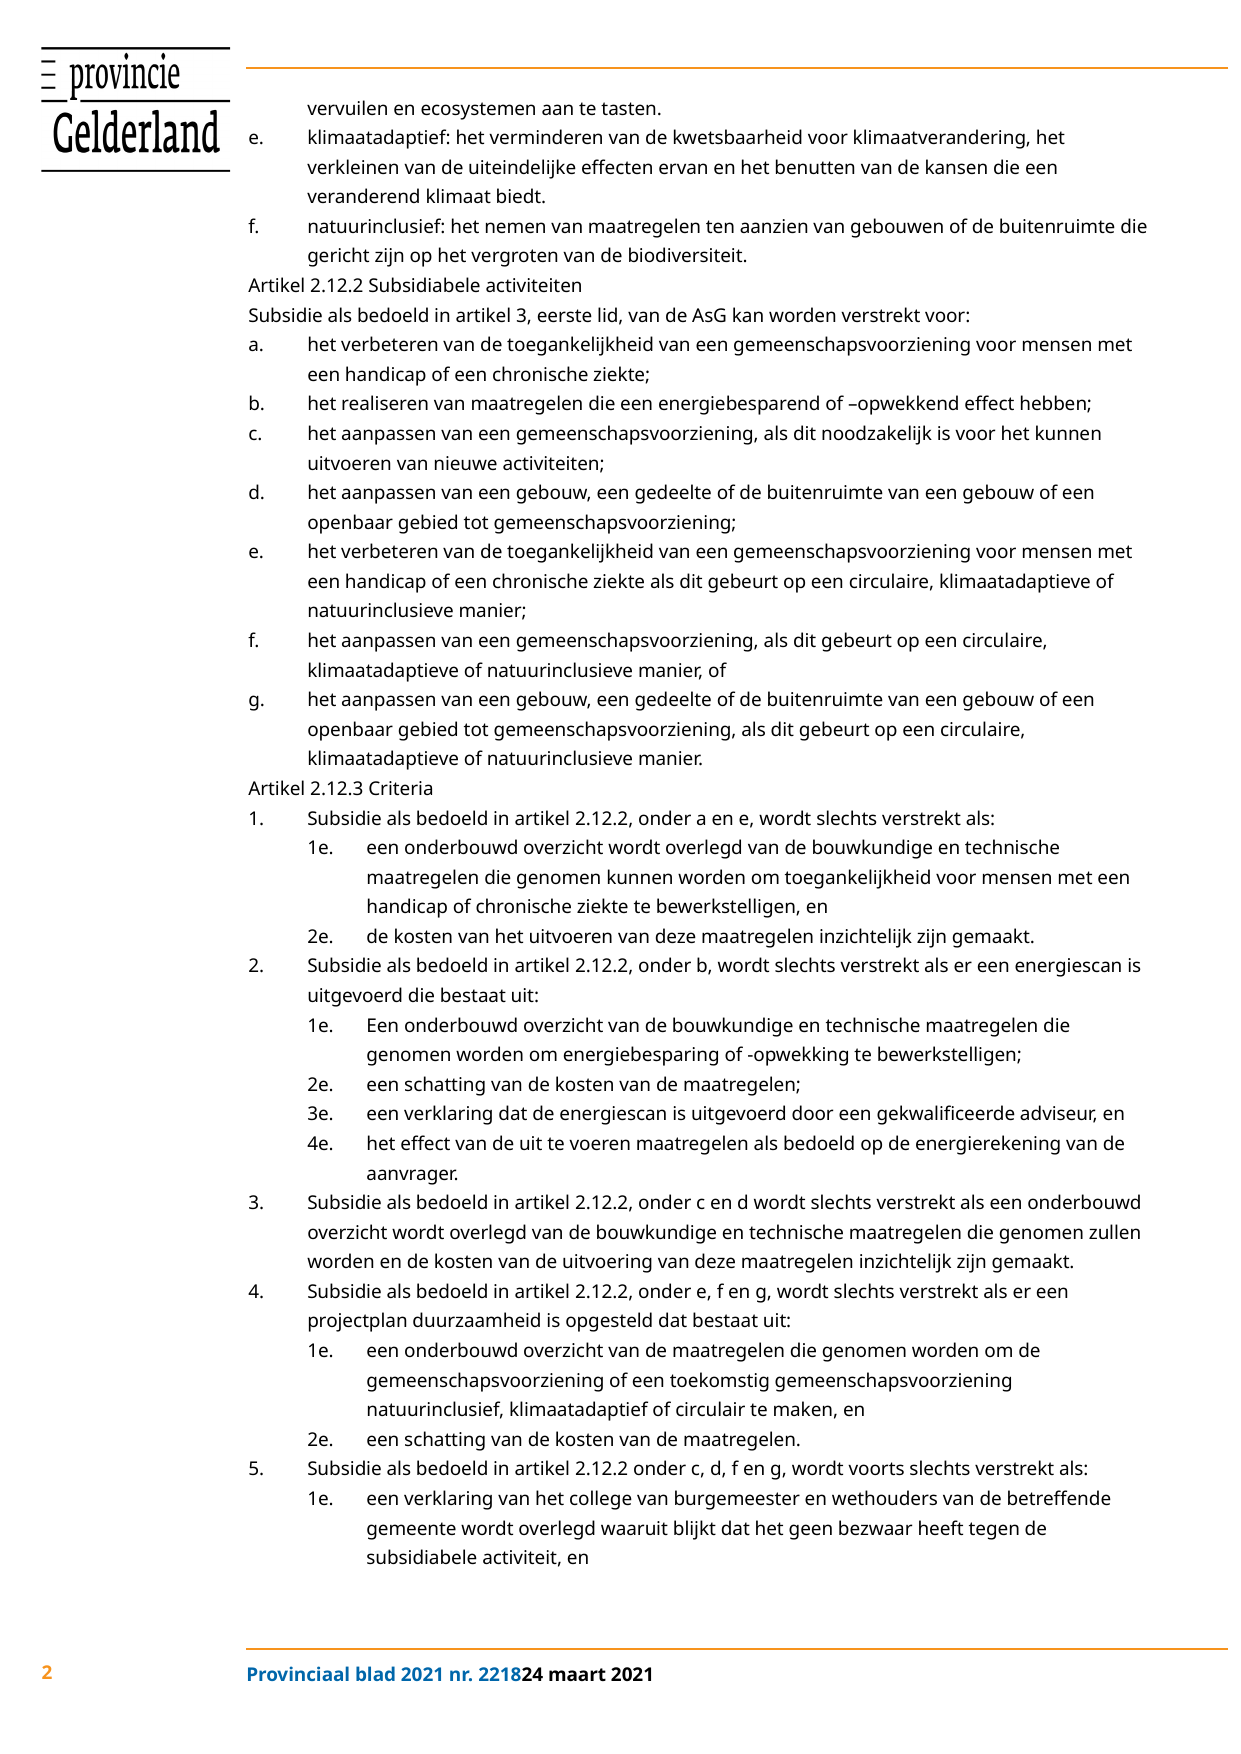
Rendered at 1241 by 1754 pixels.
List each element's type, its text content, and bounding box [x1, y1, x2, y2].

text Subsidie als bedoeld in artikel 3, eerste lid, van de AsG kan worden verstrekt voor: [248, 302, 1152, 328]
list een schatting van de kosten van de maatregelen; [307, 1071, 1152, 1097]
list Subsidie als bedoeld in artikel 2.12.2, onder a en e, wordt slechts verstrekt als: [248, 805, 1152, 831]
list een verklaring dat de energiescan is uitgevoerd door een gekwalificeerde adviseur, en [307, 1101, 1152, 1126]
list Een onderbouwd overzicht van de bouwkundige en technische maatregelen die genomen worden om energiebesparing of -opwekking te bewerkstelligen; [307, 1012, 1152, 1067]
list een onderbouwd overzicht van de maatregelen die genomen worden om de gemeenschapsvoorziening of een toekomstig gemeenschapsvoorziening natuurinclusief, klimaatadaptief of circulair te maken, en [307, 1337, 1152, 1422]
list het aanpassen van een gebouw, een gedeelte of de buitenruimte van een gebouw of een openbaar gebied tot gemeenschapsvoorziening; [248, 479, 1152, 535]
list een verklaring van het college van burgemeester en wethouders van de betreffende gemeente wordt overlegd waaruit blijkt dat het geen bezwaar heeft tegen de subsidiabele activiteit, en [307, 1485, 1152, 1570]
list het aanpassen van een gemeenschapsvoorziening, als dit noodzakelijk is voor het kunnen uitvoeren van nieuwe activiteiten; [248, 420, 1152, 476]
text Artikel 2.12.2 Subsidiabele activiteiten [248, 272, 1152, 298]
list Subsidie als bedoeld in artikel 2.12.2, onder b, wordt slechts verstrekt als er een energiescan is uitgevoerd die bestaat uit: [248, 953, 1152, 1008]
list een schatting van de kosten van de maatregelen. [307, 1426, 1152, 1452]
list het verbeteren van de toegankelijkheid van een gemeenschapsvoorziening voor mensen met een handicap of een chronische ziekte; [248, 331, 1152, 387]
list Subsidie als bedoeld in artikel 2.12.2, onder e, f en g, wordt slechts verstrekt als er een projectplan duurzaamheid is opgesteld dat bestaat uit: [248, 1278, 1152, 1333]
list het aanpassen van een gebouw, een gedeelte of de buitenruimte van een gebouw of een openbaar gebied tot gemeenschapsvoorziening, als dit gebeurt op een circulaire, klimaatadaptieve of natuurinclusieve manier. [248, 686, 1152, 771]
list vervuilen en ecosystemen aan te tasten. [248, 95, 1152, 121]
picture [41, 47, 231, 172]
list Subsidie als bedoeld in artikel 2.12.2, onder c en d wordt slechts verstrekt als een onderbouwd overzicht wordt overlegd van de bouwkundige en technische maatregelen die genomen zullen worden en de kosten van de uitvoering van deze maatregelen inzichtelijk zijn gemaakt. [248, 1189, 1152, 1274]
list klimaatadaptief: het verminderen van de kwetsbaarheid voor klimaatverandering, het verkleinen van de uiteindelijke effecten ervan en het benutten van de kansen die een veranderend klimaat biedt. [248, 124, 1152, 209]
list het verbeteren van de toegankelijkheid van een gemeenschapsvoorziening voor mensen met een handicap of een chronische ziekte als dit gebeurt op een circulaire, klimaatadaptieve of natuurinclusieve manier; [248, 538, 1152, 623]
list Subsidie als bedoeld in artikel 2.12.2 onder c, d, f en g, wordt voorts slechts verstrekt als: [248, 1456, 1152, 1481]
text Artikel 2.12.3 Criteria [248, 775, 1152, 801]
list natuurinclusief: het nemen van maatregelen ten aanzien van gebouwen of de buitenruimte die gericht zijn op het vergroten van de biodiversiteit. [248, 213, 1152, 268]
list de kosten van het uitvoeren van deze maatregelen inzichtelijk zijn gemaakt. [307, 923, 1152, 949]
list het aanpassen van een gemeenschapsvoorziening, als dit gebeurt op een circulaire, klimaatadaptieve of natuurinclusieve manier, of [248, 627, 1152, 683]
list het effect van de uit te voeren maatregelen als bedoeld op de energierekening van de aanvrager. [307, 1130, 1152, 1186]
list het realiseren van maatregelen die een energiebesparend of –opwekkend effect hebben; [248, 391, 1152, 416]
list een onderbouwd overzicht wordt overlegd van de bouwkundige en technische maatregelen die genomen kunnen worden om toegankelijkheid voor mensen met een handicap of chronische ziekte te bewerkstelligen, en [307, 834, 1152, 919]
